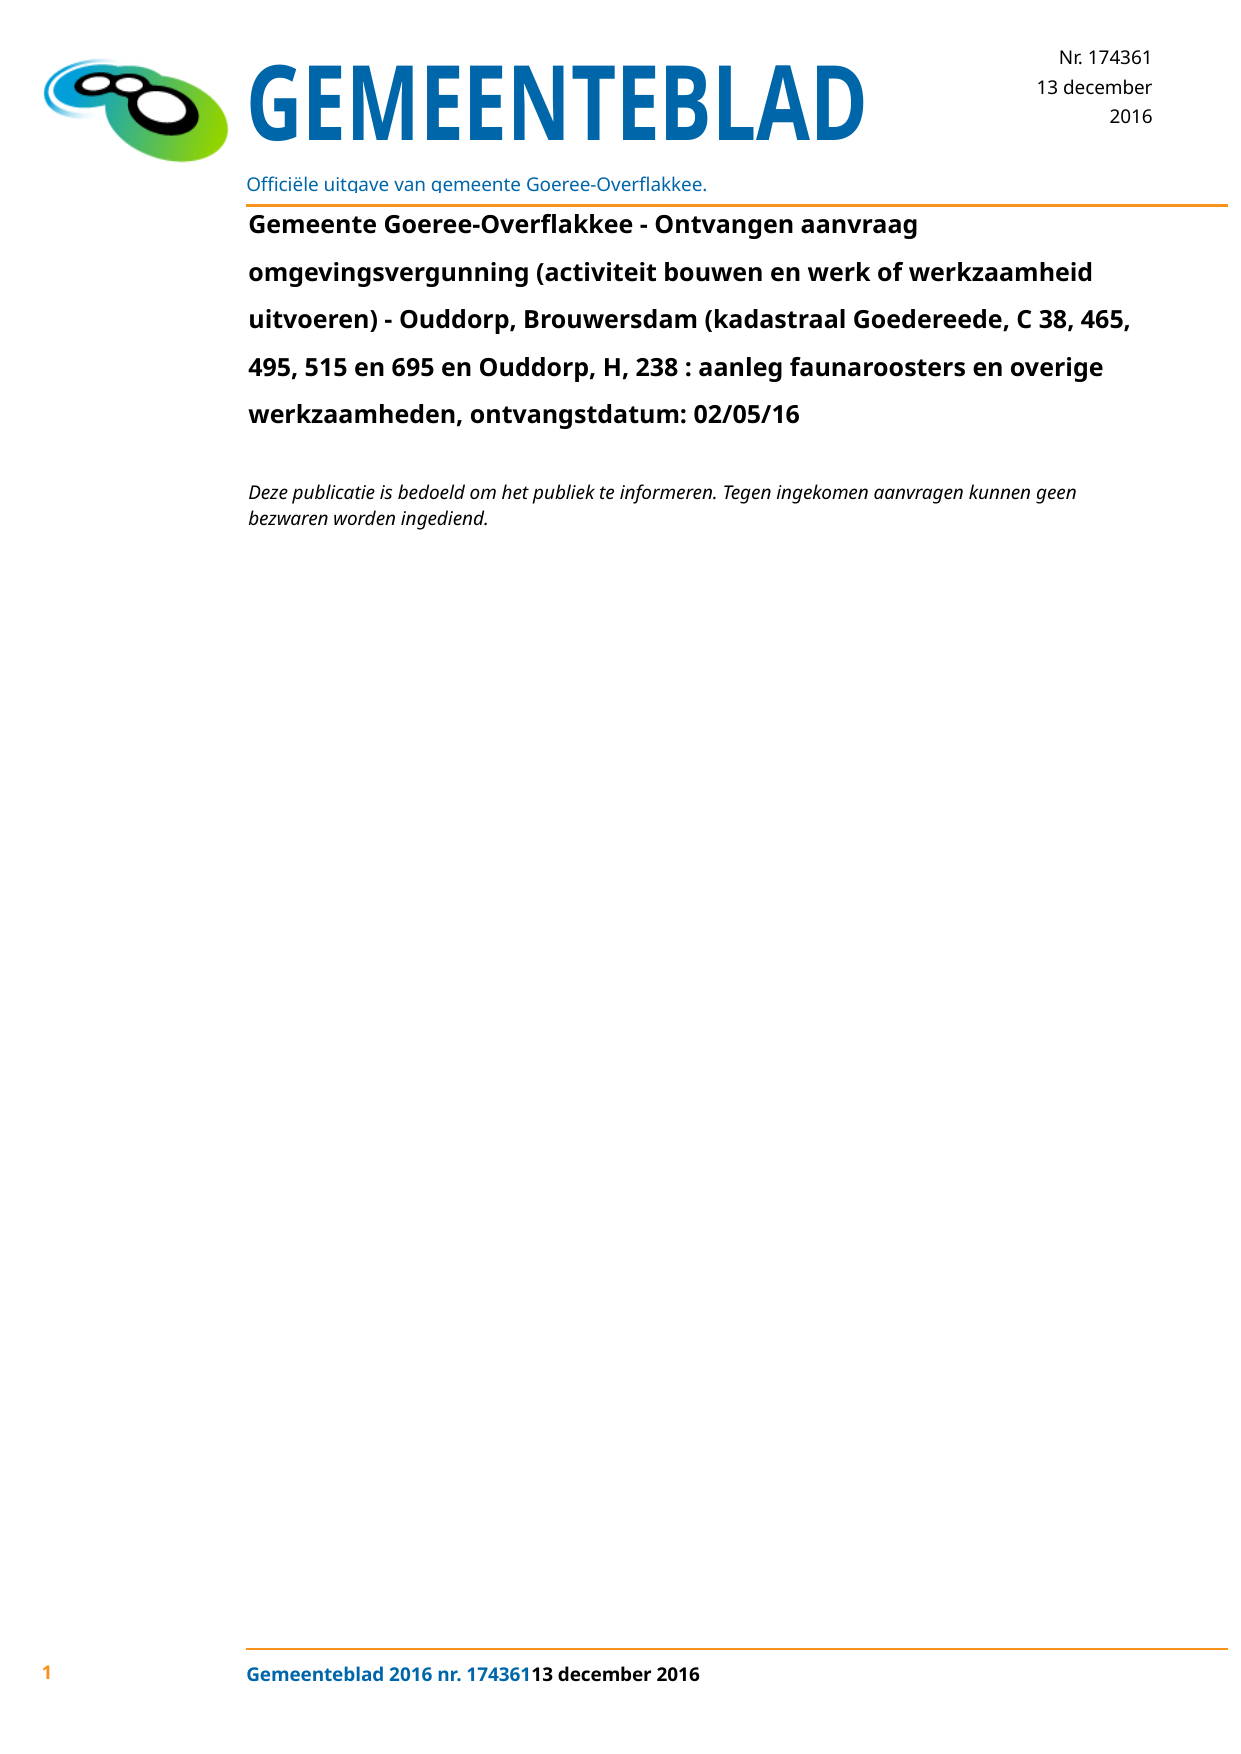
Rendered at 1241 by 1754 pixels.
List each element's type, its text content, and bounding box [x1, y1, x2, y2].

picture [41, 47, 231, 172]
text Gemeente Goeree-Overflakkee - Ontvangen aanvraag omgevingsvergunning (activiteit bouwen en werk of werkzaamheid uitvoeren) - Ouddorp, Brouwersdam (kadastraal Goedereede, C 38, 465, 495, 515 en 695 en Ouddorp, H, 238 : aanleg faunaroosters en overige werkzaamheden, ontvangstdatum: 02/05/16 [248, 207, 1152, 431]
text Deze publicatie is bedoeld om het publiek te informeren. Tegen ingekomen aanvragen kunnen geen bezwaren worden ingediend. [248, 479, 1152, 530]
